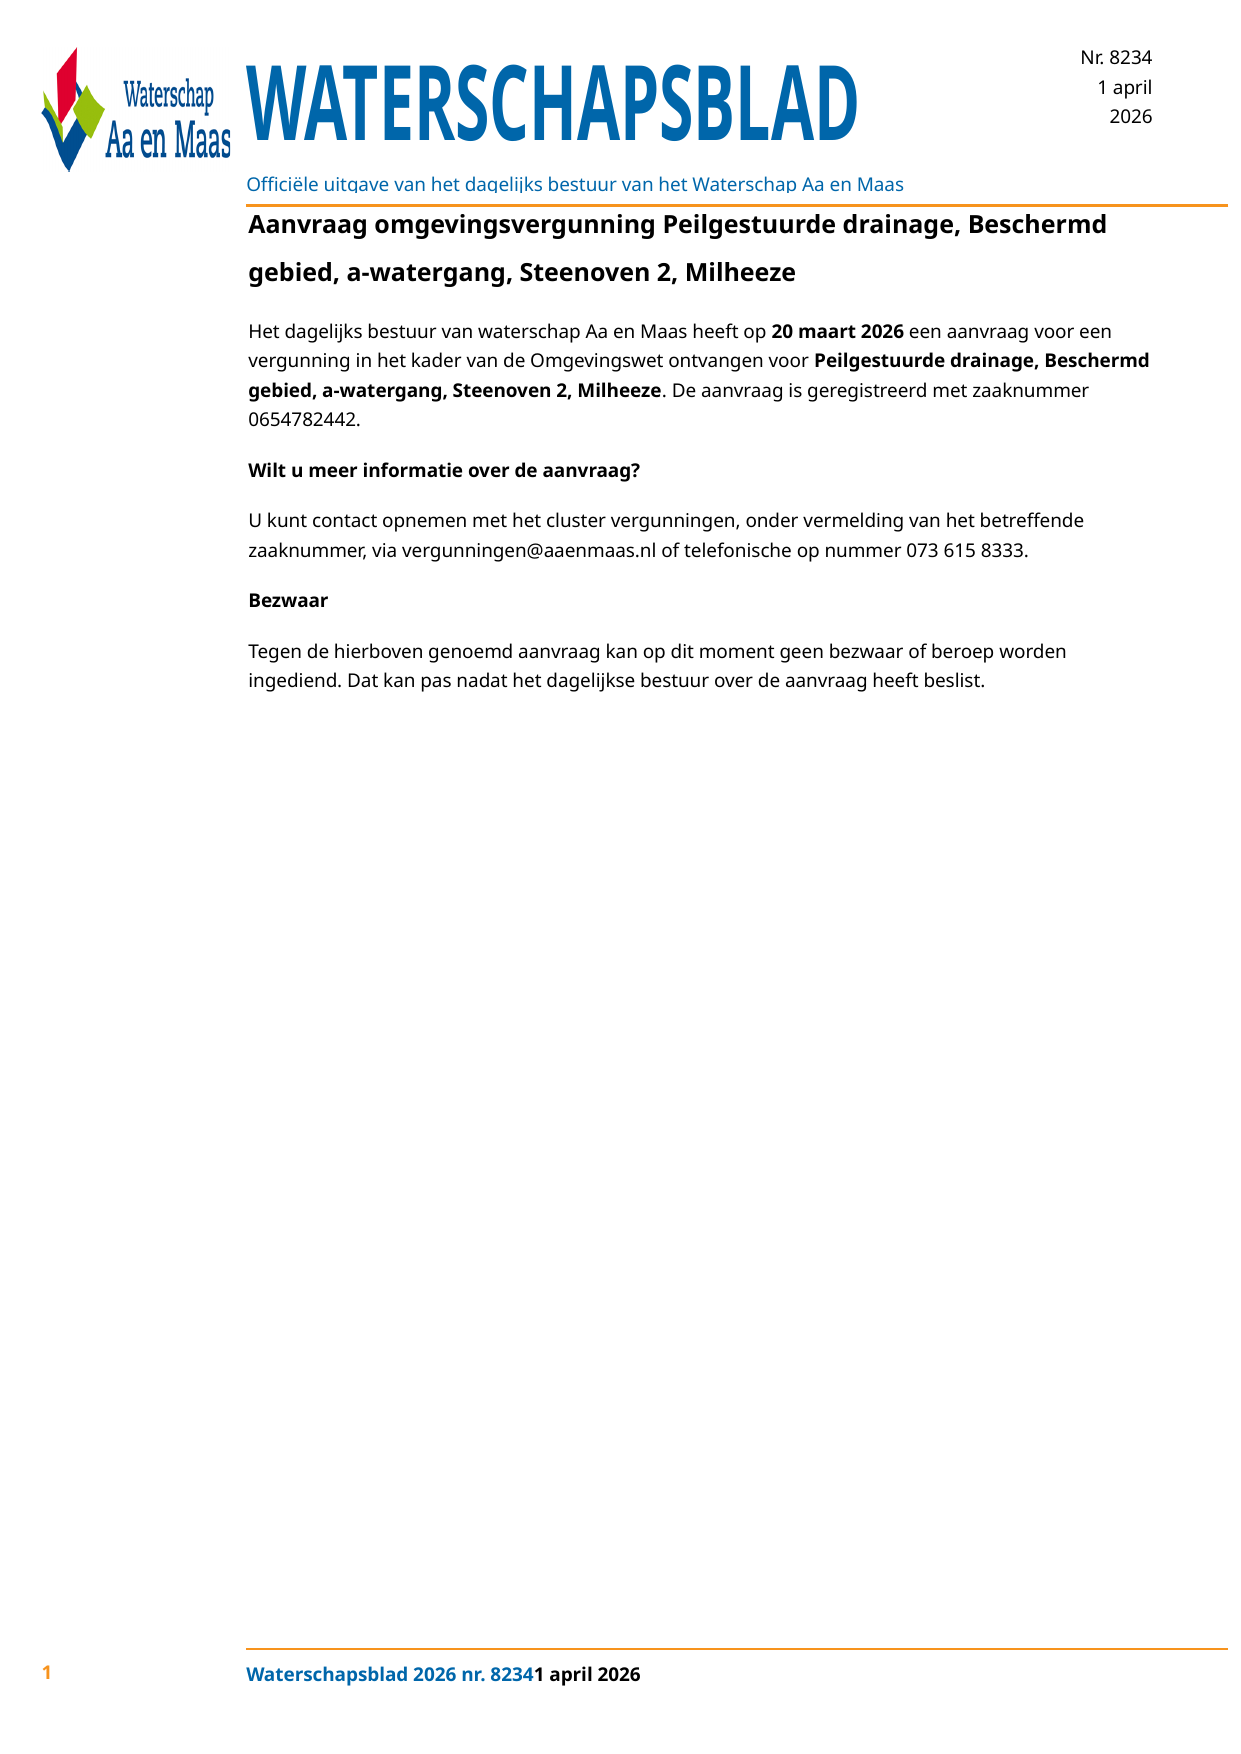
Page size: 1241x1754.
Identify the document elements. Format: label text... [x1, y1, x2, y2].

text Bezwaar [248, 587, 1152, 613]
text Wilt u meer informatie over de aanvraag? [248, 457, 1152, 483]
text Tegen de hierboven genoemd aanvraag kan op dit moment geen bezwaar of beroep worden ingediend. Dat kan pas nadat het dagelijkse bestuur over de aanvraag heeft beslist. [248, 638, 1152, 693]
picture [41, 47, 231, 172]
text Het dagelijks bestuur van waterschap Aa en Maas heeft op 20 maart 2026 een aanvraag voor een vergunning in het kader van de Omgevingswet ontvangen voor Peilgestuurde drainage, Beschermd gebied, a-watergang, Steenoven 2, Milheeze. De aanvraag is geregistreerd met zaaknummer 0654782442. [248, 318, 1152, 432]
text U kunt contact opnemen met het cluster vergunningen, onder vermelding van het betreffende zaaknummer, via vergunningen@aaenmaas.nl of telefonische op nummer 073 615 8333. [248, 507, 1152, 563]
text Aanvraag omgevingsvergunning Peilgestuurde drainage, Beschermd gebied, a-watergang, Steenoven 2, Milheeze [248, 207, 1152, 288]
